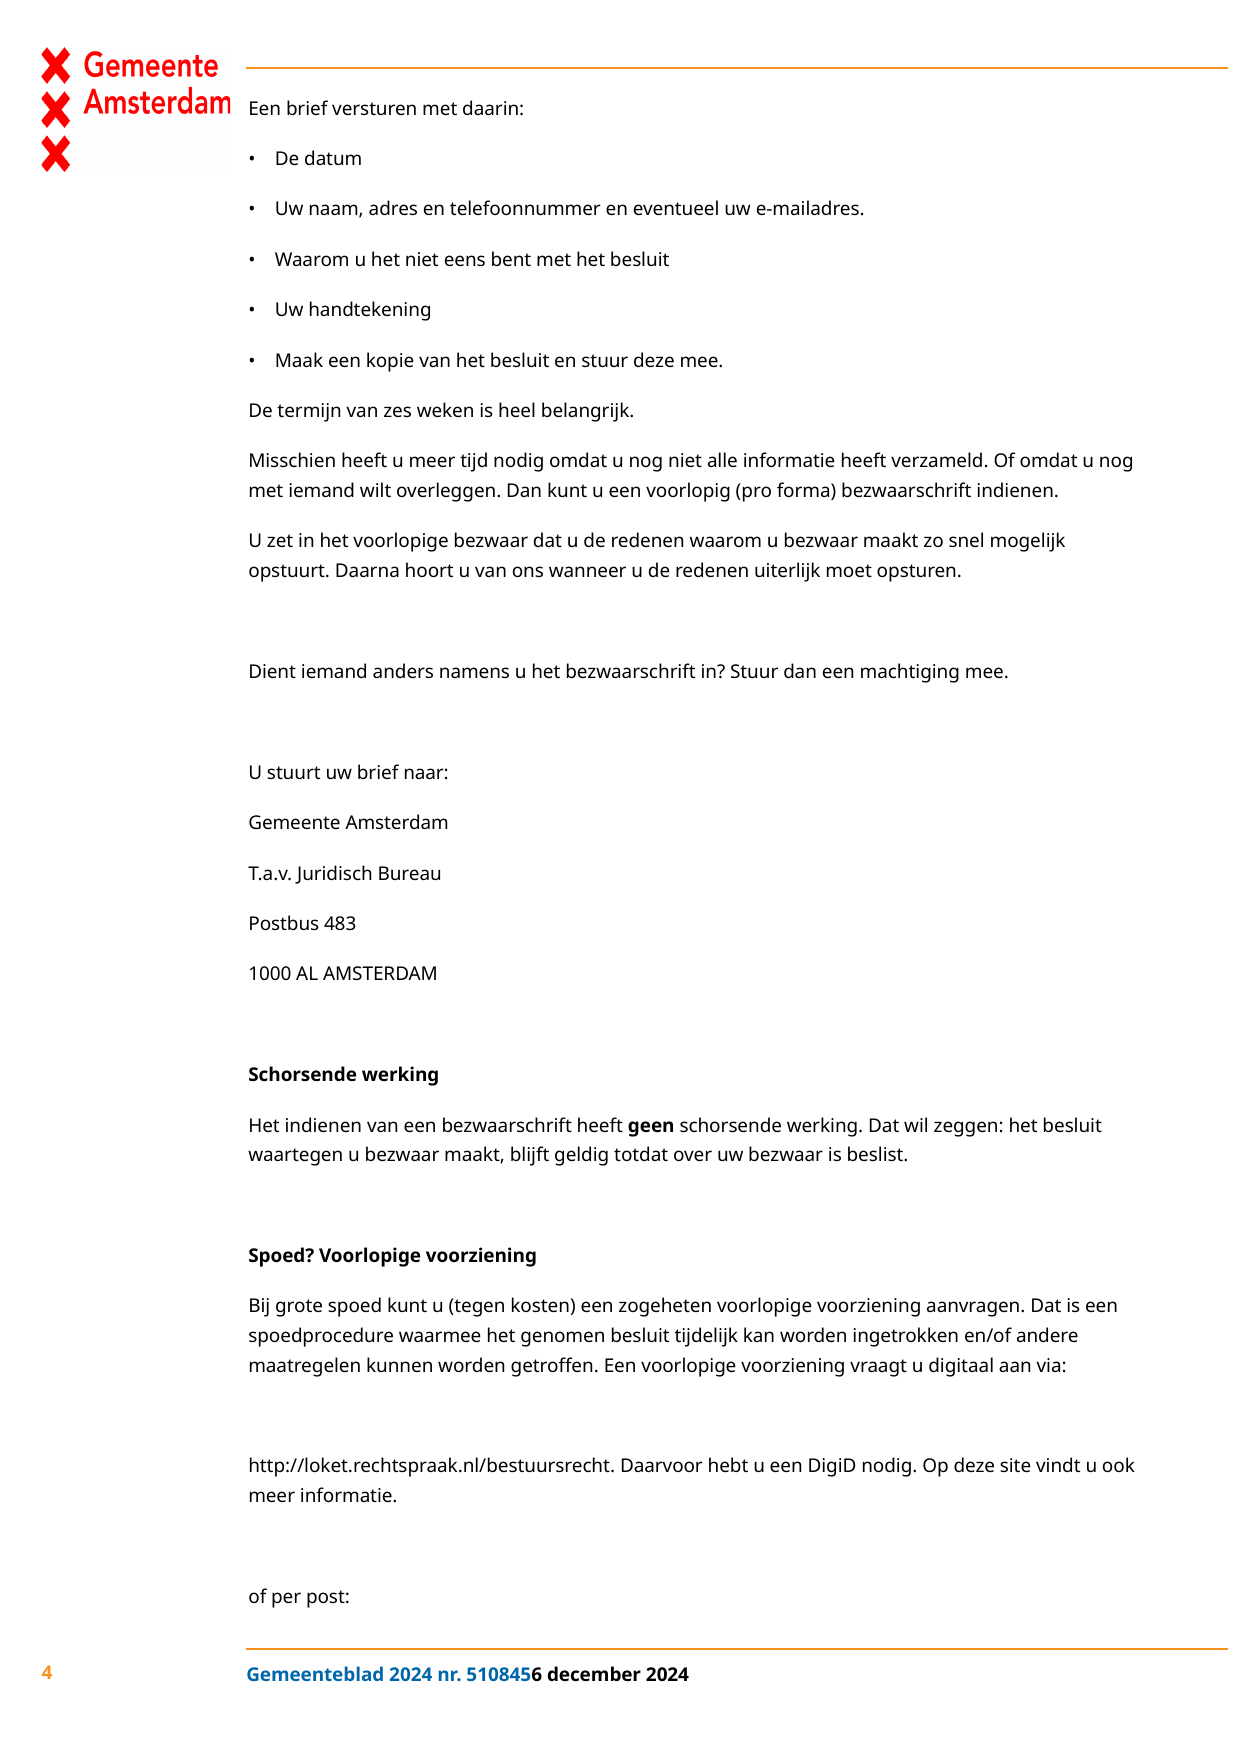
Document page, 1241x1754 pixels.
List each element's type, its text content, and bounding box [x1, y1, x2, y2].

text • Uw handtekening [248, 296, 1152, 322]
picture [41, 47, 231, 172]
text Een brief versturen met daarin: [248, 95, 1152, 121]
text Het indienen van een bezwaarschrift heeft geen schorsende werking. Dat wil zeggen: het besluit waartegen u bezwaar maakt, blijft geldig totdat over uw bezwaar is beslist. [248, 1112, 1152, 1167]
text Bij grote spoed kunt u (tegen kosten) een zogeheten voorlopige voorziening aanvragen. Dat is een spoedprocedure waarmee het genomen besluit tijdelijk kan worden ingetrokken en/of andere maatregelen kunnen worden getroffen. Een voorlopige voorziening vraagt u digitaal aan via: [248, 1293, 1152, 1378]
text http://loket.rechtspraak.nl/bestuursrecht. Daarvoor hebt u een DigiD nodig. Op deze site vindt u ook meer informatie. [248, 1453, 1152, 1508]
text Spoed? Voorlopige voorziening [248, 1242, 1152, 1268]
text • Waarom u het niet eens bent met het besluit [248, 246, 1152, 272]
text • Maak een kopie van het besluit en stuur deze mee. [248, 347, 1152, 373]
text Misschien heeft u meer tijd nodig omdat u nog niet alle informatie heeft verzameld. Of omdat u nog met iemand wilt overleggen. Dan kunt u een voorlopig (pro forma) bezwaarschrift indienen. [248, 448, 1152, 503]
text 1000 AL AMSTERDAM [248, 961, 1152, 986]
text De termijn van zes weken is heel belangrijk. [248, 397, 1152, 423]
text of per post: [248, 1583, 1152, 1609]
text T.a.v. Juridisch Bureau [248, 860, 1152, 886]
text • De datum [248, 145, 1152, 171]
text • Uw naam, adres en telefoonnummer en eventueel uw e-mailadres. [248, 196, 1152, 221]
text Schorsende werking [248, 1061, 1152, 1087]
text Gemeente Amsterdam [248, 809, 1152, 835]
text Dient iemand anders namens u het bezwaarschrift in? Stuur dan een machtiging mee. [248, 658, 1152, 684]
text U zet in het voorlopige bezwaar dat u de redenen waarom u bezwaar maakt zo snel mogelijk opstuurt. Daarna hoort u van ons wanneer u de redenen uiterlijk moet opsturen. [248, 528, 1152, 583]
text Postbus 483 [248, 910, 1152, 936]
text U stuurt uw brief naar: [248, 759, 1152, 785]
